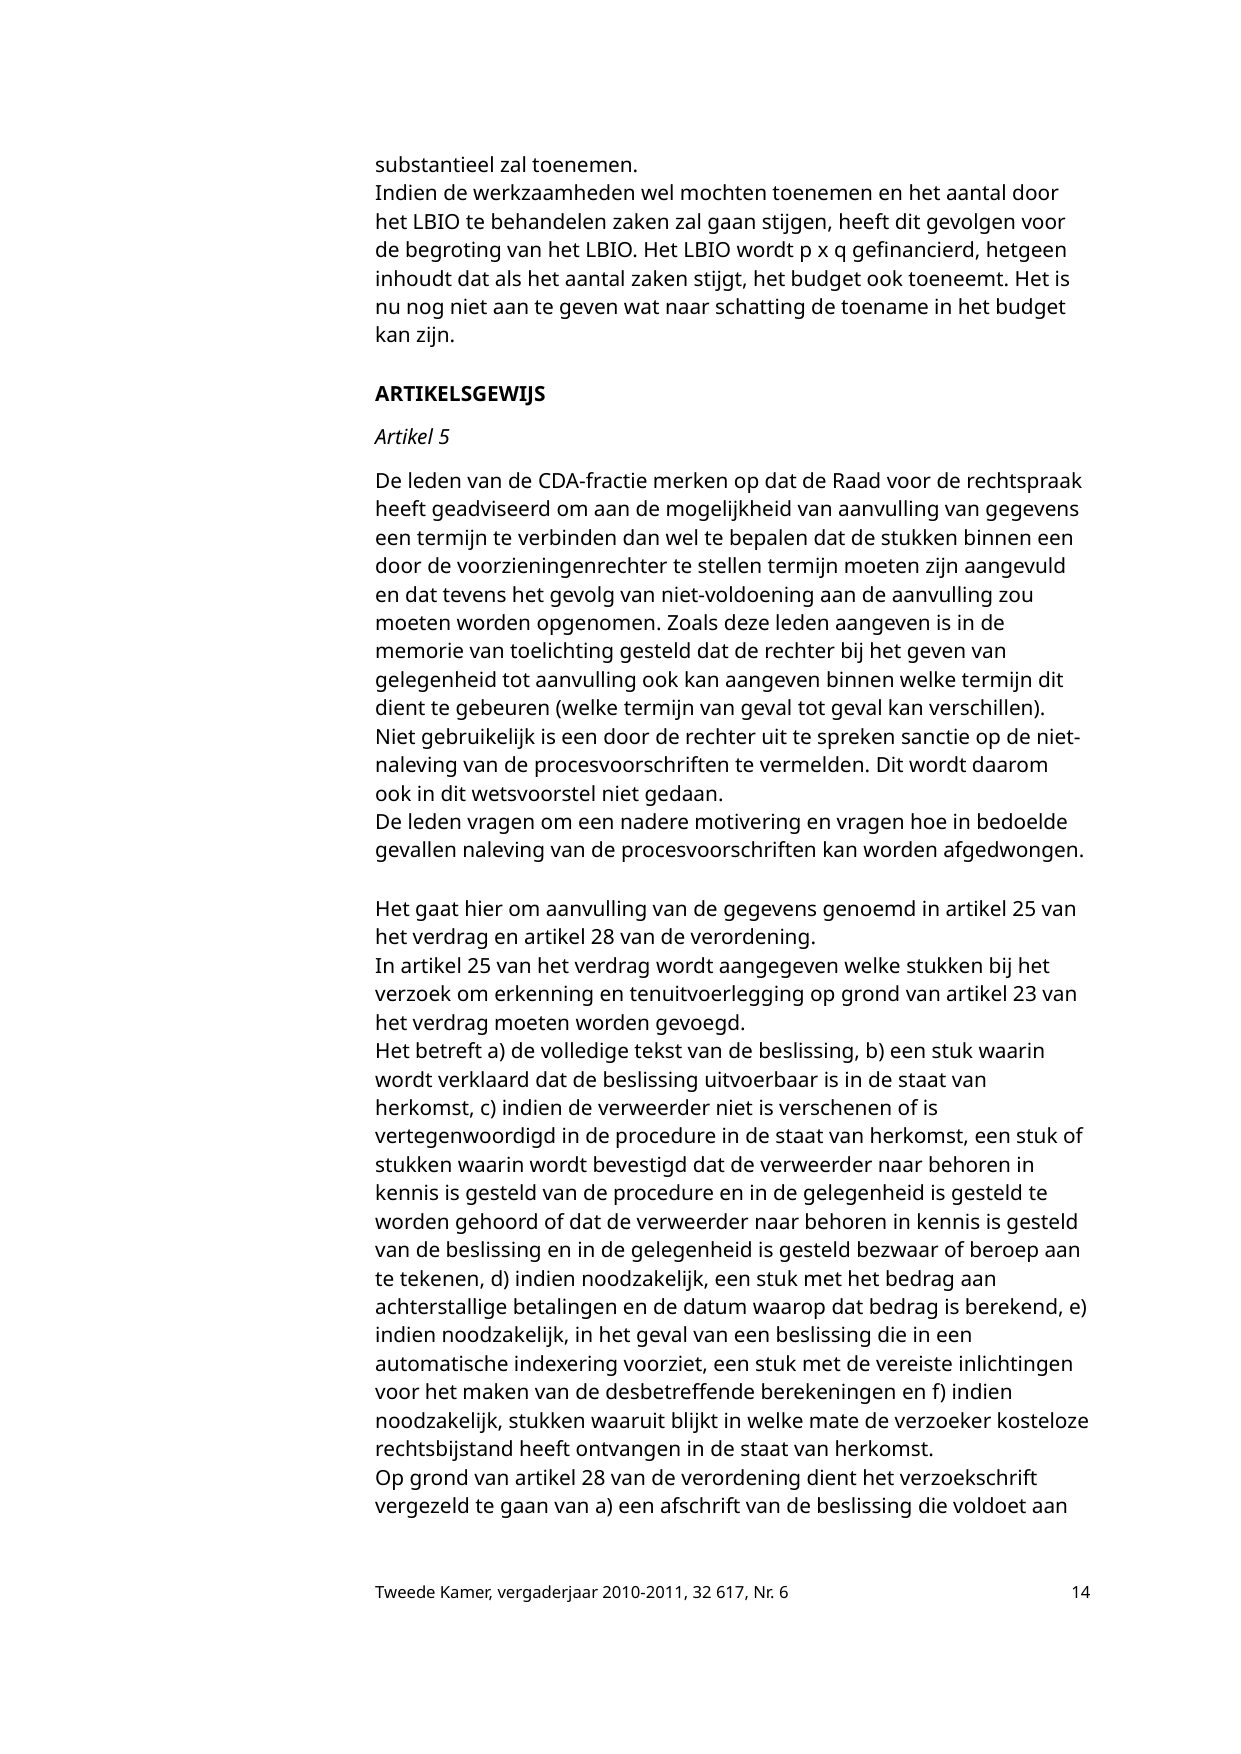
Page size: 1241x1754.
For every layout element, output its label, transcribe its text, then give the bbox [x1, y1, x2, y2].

text Op grond van artikel 28 van de verordening dient het verzoekschrift vergezeld te gaan van a) een afschrift van de beslissing die voldoet aan [375, 1463, 1090, 1520]
text Het betreft a) de volledige tekst van de beslissing, b) een stuk waarin wordt verklaard dat de beslissing uitvoerbaar is in de staat van herkomst, c) indien de verweerder niet is verschenen of is vertegenwoordigd in de procedure in de staat van herkomst, een stuk of stukken waarin wordt bevestigd dat de verweerder naar behoren in kennis is gesteld van de procedure en in de gelegenheid is gesteld te worden gehoord of dat de verweerder naar behoren in kennis is gesteld van de beslissing en in de gelegenheid is gesteld bezwaar of beroep aan te tekenen, d) indien noodzakelijk, een stuk met het bedrag aan achterstallige betalingen en de datum waarop dat bedrag is berekend, e) indien noodzakelijk, in het geval van een beslissing die in een automatische indexering voorziet, een stuk met de vereiste inlichtingen voor het maken van de desbetreffende berekeningen en f) indien noodzakelijk, stukken waaruit blijkt in welke mate de verzoeker kosteloze rechtsbijstand heeft ontvangen in de staat van herkomst. [375, 1036, 1090, 1463]
text Artikel 5 [375, 422, 1090, 451]
text De leden vragen om een nadere motivering en vragen hoe in bedoelde gevallen naleving van de procesvoorschriften kan worden afgedwongen. [375, 807, 1090, 864]
text In artikel 25 van het verdrag wordt aangegeven welke stukken bij het verzoek om erkenning en tenuitvoerlegging op grond van artikel 23 van het verdrag moeten worden gevoegd. [375, 951, 1090, 1036]
text substantieel zal toenemen. [375, 150, 1090, 178]
text Het gaat hier om aanvulling van de gegevens genoemd in artikel 25 van het verdrag en artikel 28 van de verordening. [375, 894, 1090, 951]
text De leden van de CDA-fractie merken op dat de Raad voor de rechtspraak heeft geadviseerd om aan de mogelijkheid van aanvulling van gegevens een termijn te verbinden dan wel te bepalen dat de stukken binnen een door de voorzieningenrechter te stellen termijn moeten zijn aangevuld en dat tevens het gevolg van niet-voldoening aan de aanvulling zou moeten worden opgenomen. Zoals deze leden aangeven is in de memorie van toelichting gesteld dat de rechter bij het geven van gelegenheid tot aanvulling ook kan aangeven binnen welke termijn dit dient te gebeuren (welke termijn van geval tot geval kan verschillen). Niet gebruikelijk is een door de rechter uit te spreken sanctie op de niet-naleving van de procesvoorschriften te vermelden. Dit wordt daarom ook in dit wetsvoorstel niet gedaan. [375, 466, 1090, 807]
text Indien de werkzaamheden wel mochten toenemen en het aantal door het LBIO te behandelen zaken zal gaan stijgen, heeft dit gevolgen voor de begroting van het LBIO. Het LBIO wordt p x q gefinancierd, hetgeen inhoudt dat als het aantal zaken stijgt, het budget ook toeneemt. Het is nu nog niet aan te geven wat naar schatting de toename in het budget kan zijn. [375, 178, 1090, 349]
text ARTIKELSGEWIJS [375, 379, 1090, 407]
